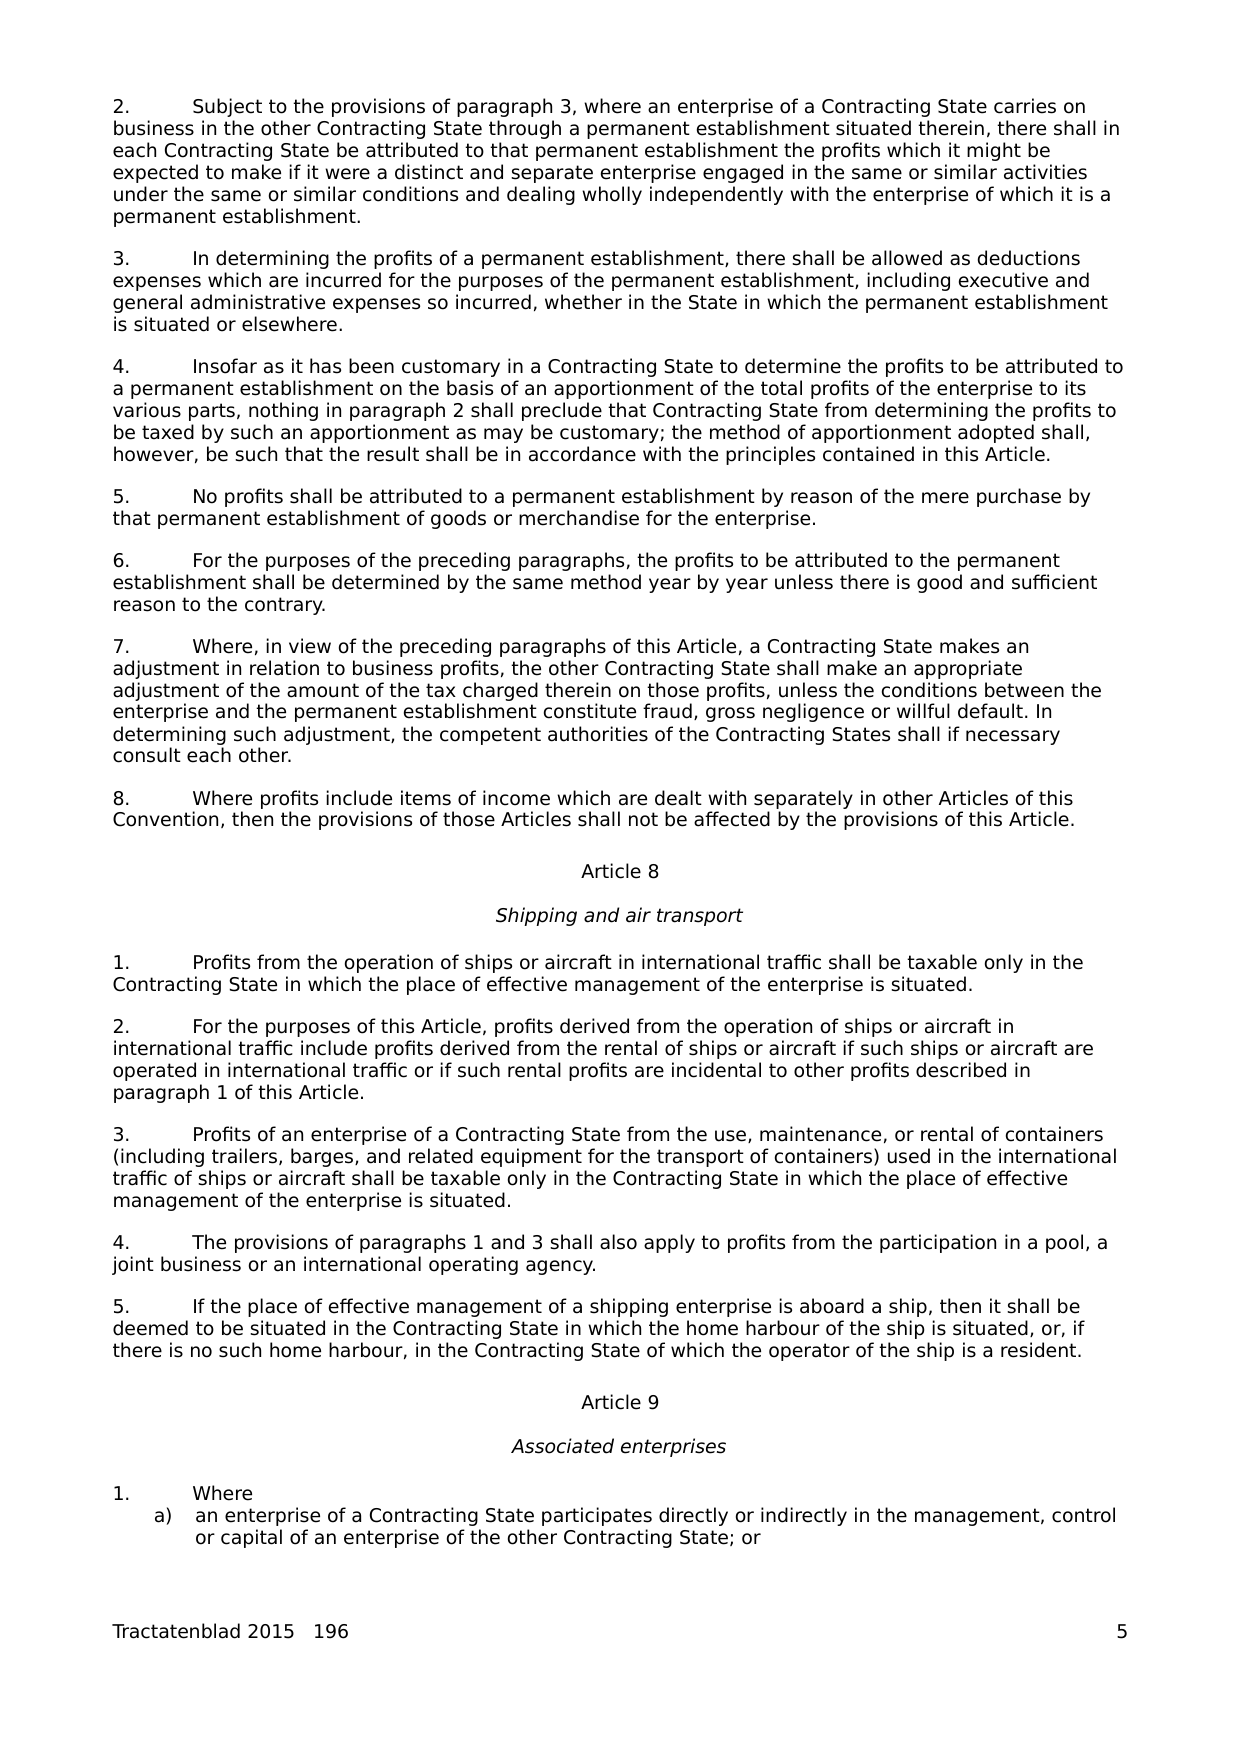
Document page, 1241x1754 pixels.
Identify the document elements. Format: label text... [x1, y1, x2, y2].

text 5. If the place of effective management of a shipping enterprise is aboard a ship, then it shall be deemed to be situated in the Contracting State in which the home harbour of the ship is situated, or, if there is no such home harbour, in the Contracting State of which the operator of the ship is a resident. [112, 1296, 1128, 1362]
text 8. Where profits include items of income which are dealt with separately in other Articles of this Convention, then the provisions of those Articles shall not be affected by the provisions of this Article. [112, 787, 1128, 831]
text 4. The provisions of paragraphs 1 and 3 shall also apply to profits from the participation in a pool, a joint business or an international operating agency. [112, 1232, 1128, 1276]
text a) an enterprise of a Contracting State participates directly or indirectly in the management, control or capital of an enterprise of the other Contracting State; or [153, 1505, 1128, 1549]
text 1. Profits from the operation of ships or aircraft in international traffic shall be taxable only in the Contracting State in which the place of effective management of the enterprise is situated. [112, 952, 1128, 996]
text 4. Insofar as it has been customary in a Contracting State to determine the profits to be attributed to a permanent establishment on the basis of an apportionment of the total profits of the enterprise to its various parts, nothing in paragraph 2 shall preclude that Contracting State from determining the profits to be taxed by such an apportionment as may be customary; the method of apportionment adopted shall, however, be such that the result shall be in accordance with the principles contained in this Article. [112, 356, 1128, 466]
subtitle Article 8 Shipping and air transport [112, 861, 1128, 927]
text 3. In determining the profits of a permanent establishment, there shall be allowed as deductions expenses which are incurred for the purposes of the permanent establishment, including executive and general administrative expenses so incurred, whether in the State in which the permanent establishment is situated or elsewhere. [112, 248, 1128, 336]
text 2. Subject to the provisions of paragraph 3, where an enterprise of a Contracting State carries on business in the other Contracting State through a permanent establishment situated therein, there shall in each Contracting State be attributed to that permanent establishment the profits which it might be expected to make if it were a distinct and separate enterprise engaged in the same or similar activities under the same or similar conditions and dealing wholly independently with the enterprise of which it is a permanent establishment. [112, 96, 1128, 228]
text 5. No profits shall be attributed to a permanent establishment by reason of the mere purchase by that permanent establishment of goods or merchandise for the enterprise. [112, 486, 1128, 529]
text 1. Where [112, 1483, 1128, 1505]
text 7. Where, in view of the preceding paragraphs of this Article, a Contracting State makes an adjustment in relation to business profits, the other Contracting State shall make an appropriate adjustment of the amount of the tax charged therein on those profits, unless the conditions between the enterprise and the permanent establishment constitute fraud, gross negligence or willful default. In determining such adjustment, the competent authorities of the Contracting States shall if necessary consult each other. [112, 636, 1128, 767]
text 2. For the purposes of this Article, profits derived from the operation of ships or aircraft in international traffic include profits derived from the rental of ships or aircraft if such ships or aircraft are operated in international traffic or if such rental profits are incidental to other profits described in paragraph 1 of this Article. [112, 1016, 1128, 1104]
text 3. Profits of an enterprise of a Contracting State from the use, maintenance, or rental of containers (including trailers, barges, and related equipment for the transport of containers) used in the international traffic of ships or aircraft shall be taxable only in the Contracting State in which the place of effective management of the enterprise is situated. [112, 1124, 1128, 1212]
subtitle Article 9 Associated enterprises [112, 1392, 1128, 1458]
text 6. For the purposes of the preceding paragraphs, the profits to be attributed to the permanent establishment shall be determined by the same method year by year unless there is good and sufficient reason to the contrary. [112, 549, 1128, 616]
